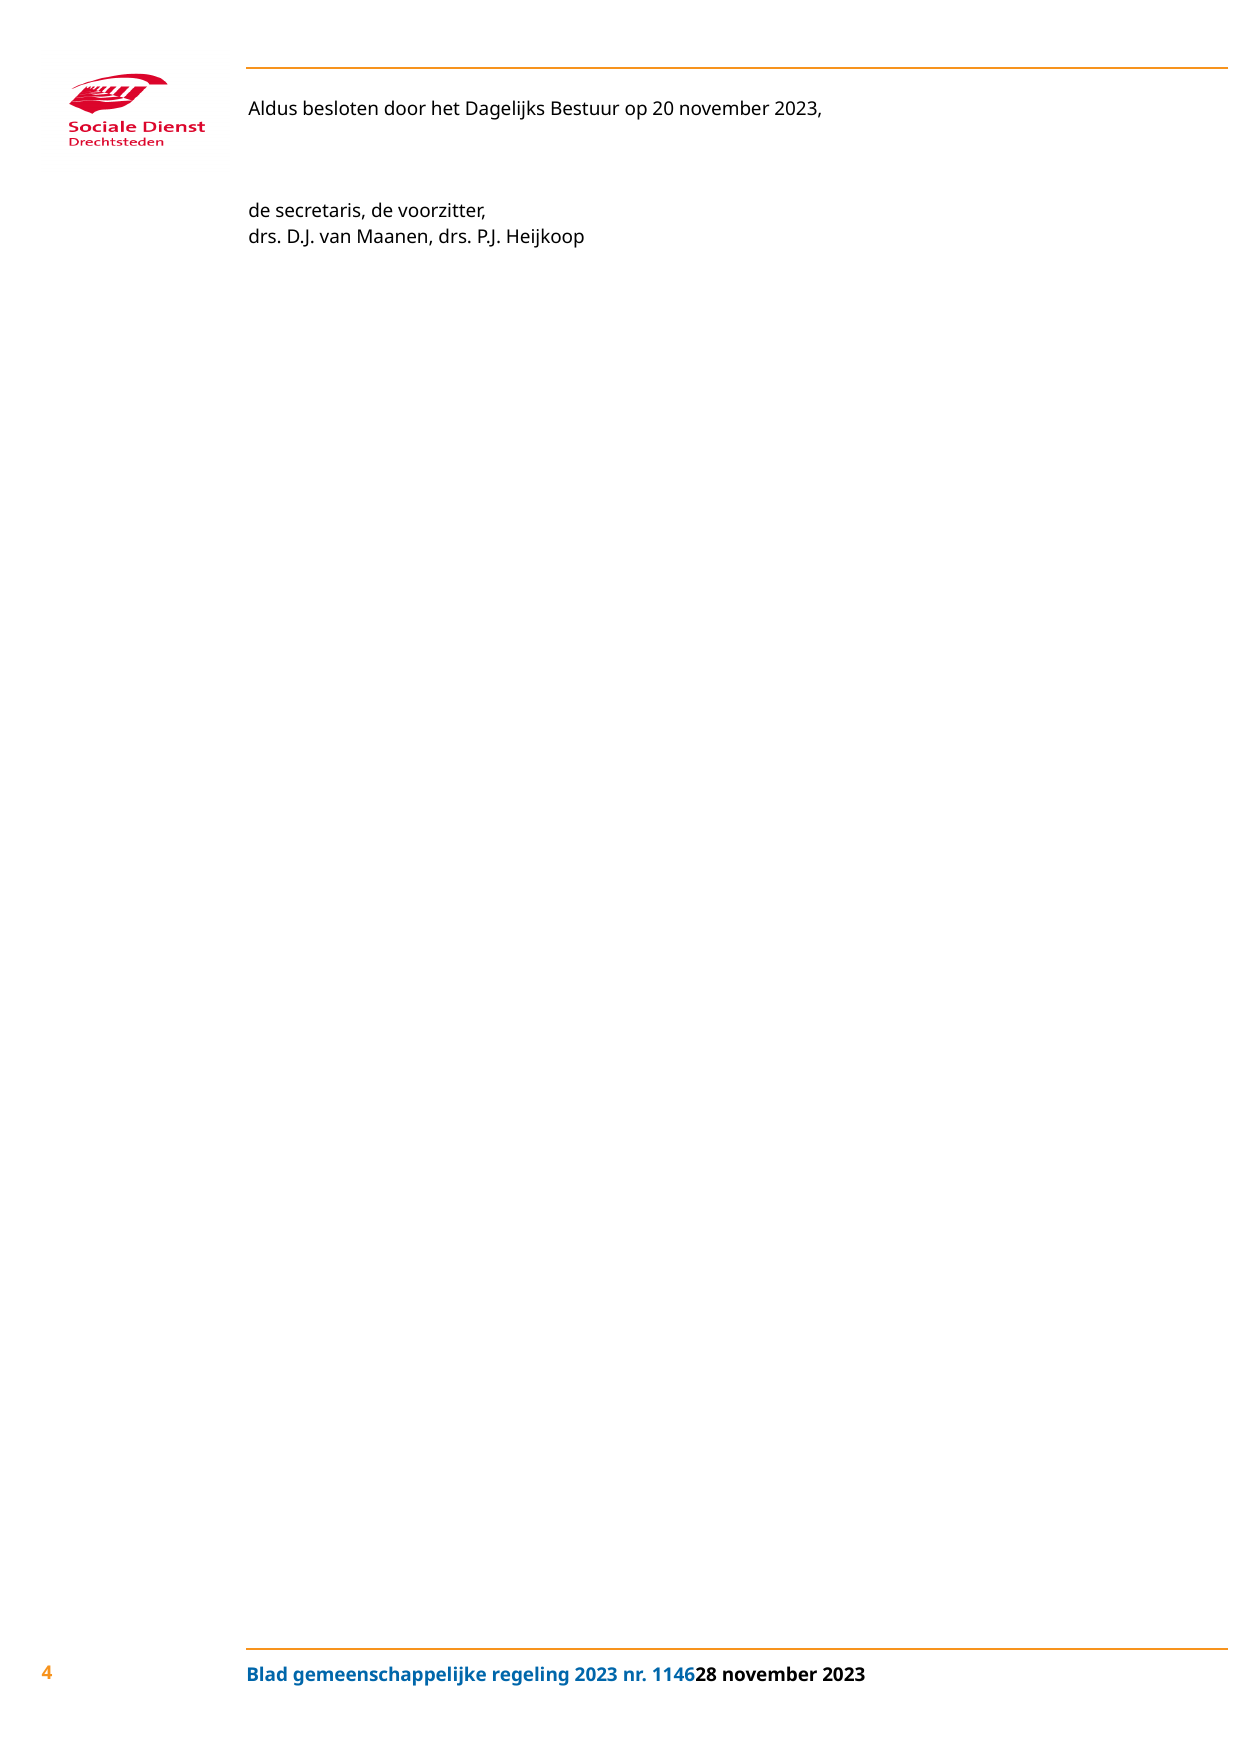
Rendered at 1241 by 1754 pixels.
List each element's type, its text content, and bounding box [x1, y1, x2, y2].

text Aldus besloten door het Dagelijks Bestuur op 20 november 2023, [248, 95, 1152, 121]
text drs. D.J. van Maanen, drs. P.J. Heijkoop [248, 223, 1152, 249]
text de secretaris, de voorzitter, [248, 198, 1152, 223]
picture [41, 47, 231, 172]
